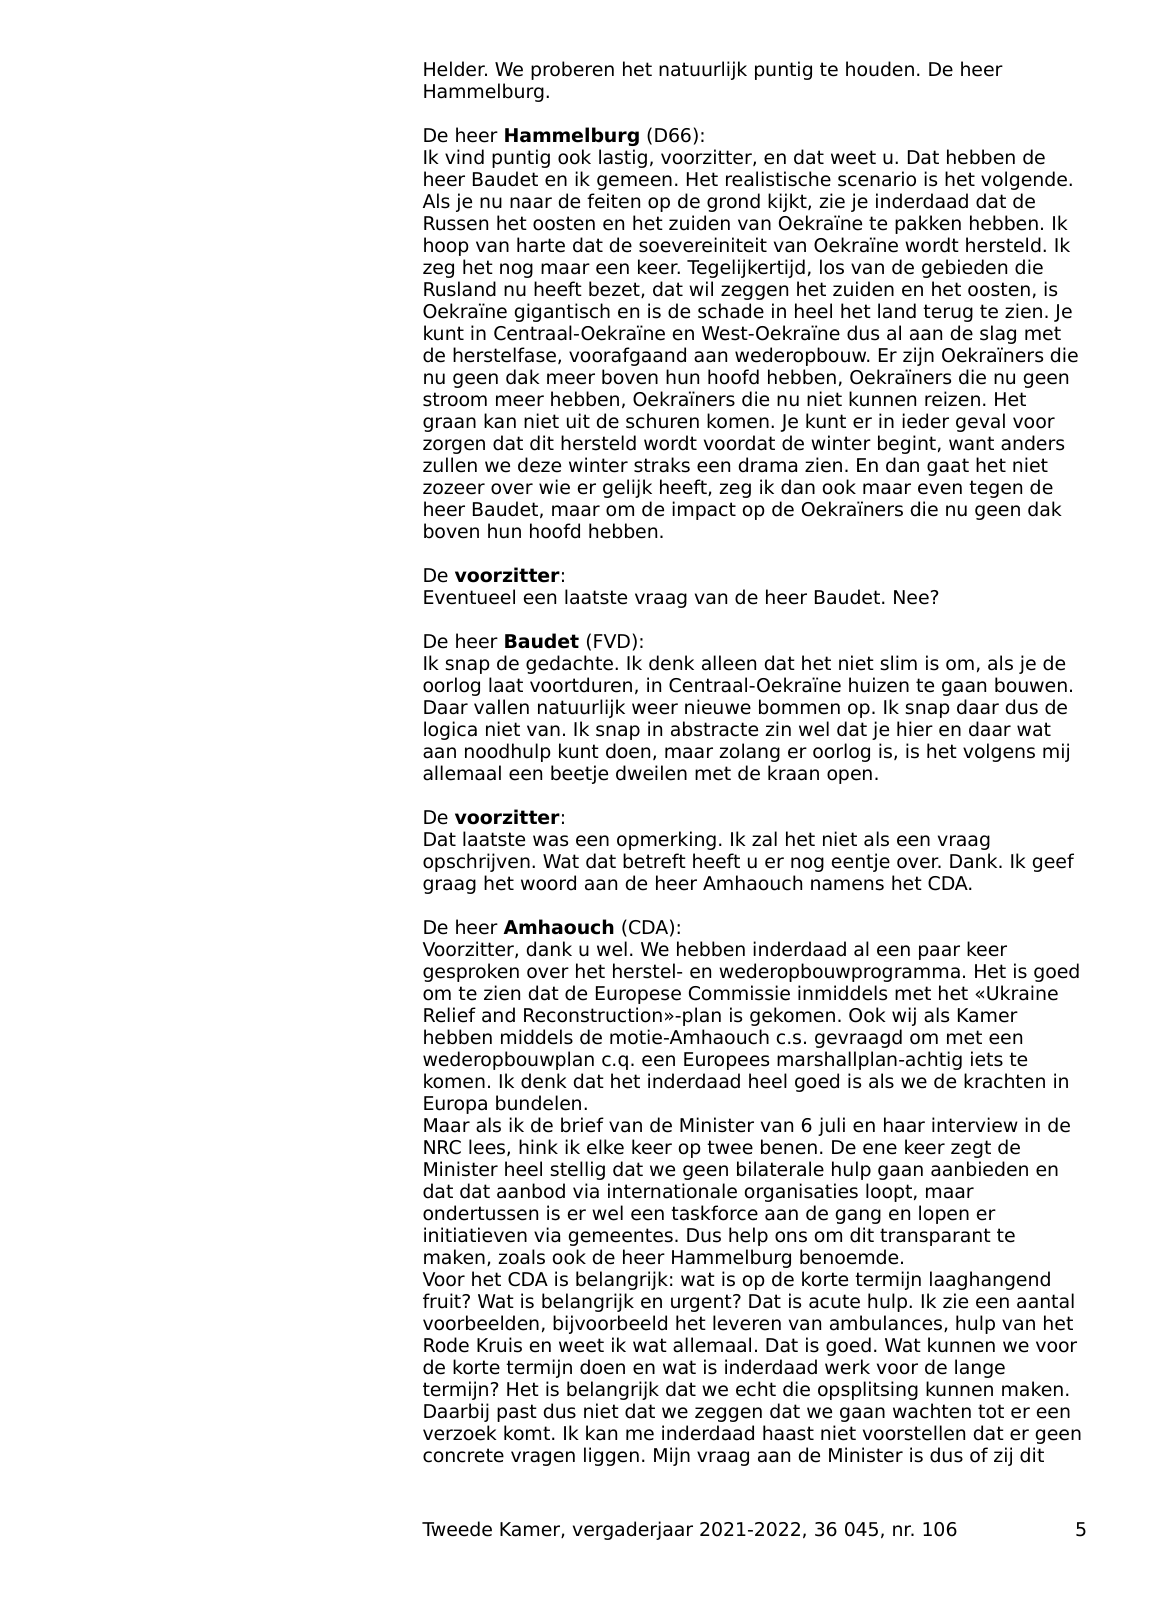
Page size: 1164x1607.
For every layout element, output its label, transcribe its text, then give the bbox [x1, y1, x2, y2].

text Dat laatste was een opmerking. Ik zal het niet als een vraag opschrijven. Wat dat betreft heeft u er nog eentje over. Dank. Ik geef graag het woord aan de heer Amhaouch namens het CDA. [422, 829, 1087, 895]
text De heer Amhaouch (CDA): [422, 917, 1087, 939]
text Ik vind puntig ook lastig, voorzitter, en dat weet u. Dat hebben de heer Baudet en ik gemeen. Het realistische scenario is het volgende. Als je nu naar de feiten op de grond kijkt, zie je inderdaad dat de Russen het oosten en het zuiden van Oekraïne te pakken hebben. Ik hoop van harte dat de soevereiniteit van Oekraïne wordt hersteld. Ik zeg het nog maar een keer. Tegelijkertijd, los van de gebieden die Rusland nu heeft bezet, dat wil zeggen het zuiden en het oosten, is Oekraïne gigantisch en is de schade in heel het land terug te zien. Je kunt in Centraal-Oekraïne en West-Oekraïne dus al aan de slag met de herstelfase, voorafgaand aan wederopbouw. Er zijn Oekraïners die nu geen dak meer boven hun hoofd hebben, Oekraïners die nu geen stroom meer hebben, Oekraïners die nu niet kunnen reizen. Het graan kan niet uit de schuren komen. Je kunt er in ieder geval voor zorgen dat dit hersteld wordt voordat de winter begint, want anders zullen we deze winter straks een drama zien. En dan gaat het niet zozeer over wie er gelijk heeft, zeg ik dan ook maar even tegen de heer Baudet, maar om de impact op de Oekraïners die nu geen dak boven hun hoofd hebben. [422, 147, 1087, 543]
text Ik snap de gedachte. Ik denk alleen dat het niet slim is om, als je de oorlog laat voortduren, in Centraal-Oekraïne huizen te gaan bouwen. Daar vallen natuurlijk weer nieuwe bommen op. Ik snap daar dus de logica niet van. Ik snap in abstracte zin wel dat je hier en daar wat aan noodhulp kunt doen, maar zolang er oorlog is, is het volgens mij allemaal een beetje dweilen met de kraan open. [422, 653, 1087, 785]
text De heer Hammelburg (D66): [422, 125, 1087, 147]
text Eventueel een laatste vraag van de heer Baudet. Nee? [422, 587, 1087, 609]
text De heer Baudet (FVD): [422, 631, 1087, 653]
text Maar als ik de brief van de Minister van 6 juli en haar interview in de NRC lees, hink ik elke keer op twee benen. De ene keer zegt de Minister heel stellig dat we geen bilaterale hulp gaan aanbieden en dat dat aanbod via internationale organisaties loopt, maar ondertussen is er wel een taskforce aan de gang en lopen er initiatieven via gemeentes. Dus help ons om dit transparant te maken, zoals ook de heer Hammelburg benoemde. [422, 1115, 1087, 1269]
text Voorzitter, dank u wel. We hebben inderdaad al een paar keer gesproken over het herstel- en wederopbouwprogramma. Het is goed om te zien dat de Europese Commissie inmiddels met het «Ukraine Relief and Reconstruction»-plan is gekomen. Ook wij als Kamer hebben middels de motie-Amhaouch c.s. gevraagd om met een wederopbouwplan c.q. een Europees marshallplan-achtig iets te komen. Ik denk dat het inderdaad heel goed is als we de krachten in Europa bundelen. [422, 939, 1087, 1115]
text De voorzitter: [422, 565, 1087, 587]
text Voor het CDA is belangrijk: wat is op de korte termijn laaghangend fruit? Wat is belangrijk en urgent? Dat is acute hulp. Ik zie een aantal voorbeelden, bijvoorbeeld het leveren van ambulances, hulp van het Rode Kruis en weet ik wat allemaal. Dat is goed. Wat kunnen we voor de korte termijn doen en wat is inderdaad werk voor de lange termijn? Het is belangrijk dat we echt die opsplitsing kunnen maken. Daarbij past dus niet dat we zeggen dat we gaan wachten tot er een verzoek komt. Ik kan me inderdaad haast niet voorstellen dat er geen concrete vragen liggen. Mijn vraag aan de Minister is dus of zij dit [422, 1269, 1087, 1467]
text De voorzitter: [422, 807, 1087, 829]
text Helder. We proberen het natuurlijk puntig te houden. De heer Hammelburg. [422, 59, 1087, 103]
